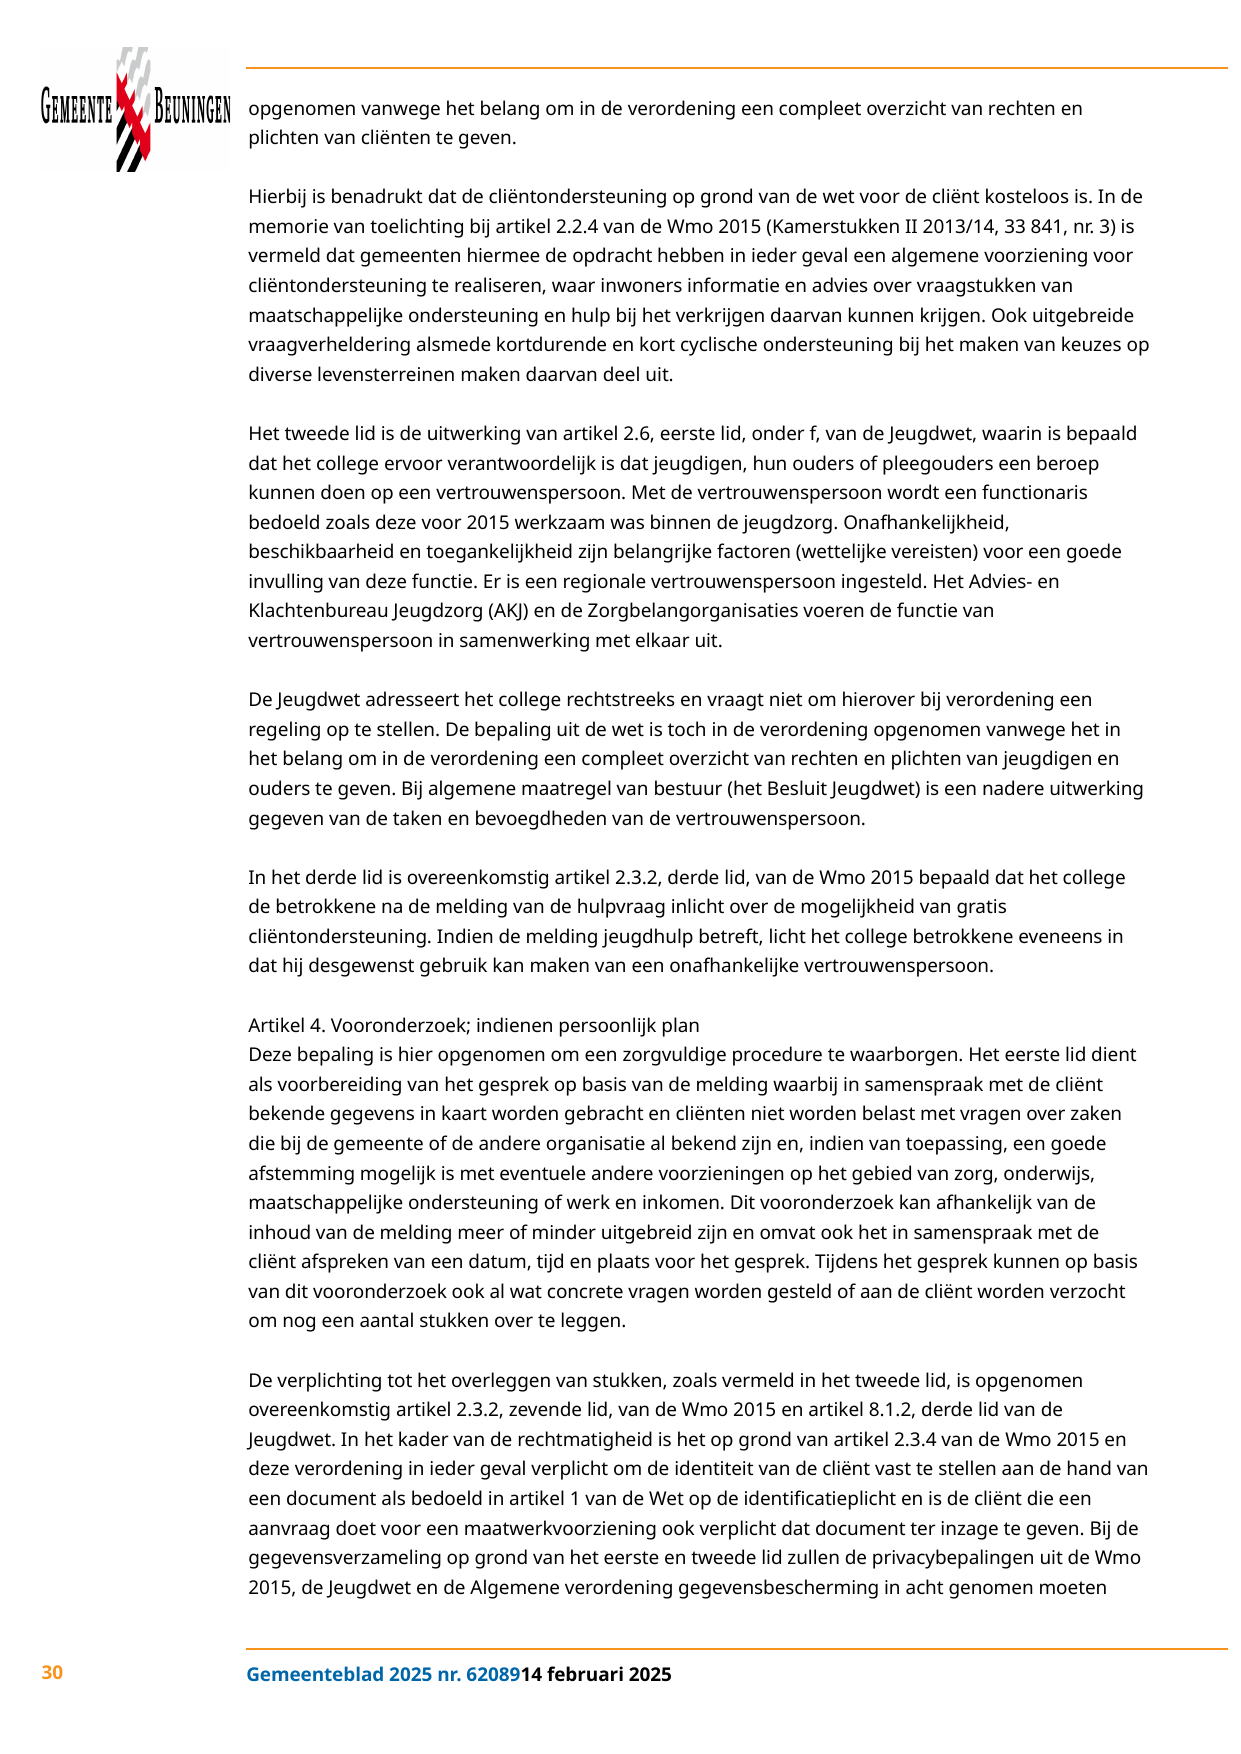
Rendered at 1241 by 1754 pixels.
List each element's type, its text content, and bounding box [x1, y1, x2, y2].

text De Jeugdwet adresseert het college rechtstreeks en vraagt niet om hierover bij verordening een regeling op te stellen. De bepaling uit de wet is toch in de verordening opgenomen vanwege het in het belang om in de verordening een compleet overzicht van rechten en plichten van jeugdigen en ouders te geven. Bij algemene maatregel van bestuur (het Besluit Jeugdwet) is een nadere uitwerking gegeven van de taken en bevoegdheden van de vertrouwenspersoon. [248, 686, 1152, 831]
text In het derde lid is overeenkomstig artikel 2.3.2, derde lid, van de Wmo 2015 bepaald dat het college de betrokkene na de melding van de hulpvraag inlicht over de mogelijkheid van gratis cliëntondersteuning. Indien de melding jeugdhulp betreft, licht het college betrokkene eveneens in dat hij desgewenst gebruik kan maken van een onafhankelijke vertrouwenspersoon. [248, 864, 1152, 978]
text Artikel 4. Vooronderzoek; indienen persoonlijk plan [248, 1012, 1152, 1038]
text Deze bepaling is hier opgenomen om een zorgvuldige procedure te waarborgen. Het eerste lid dient als voorbereiding van het gesprek op basis van de melding waarbij in samenspraak met de cliënt bekende gegevens in kaart worden gebracht en cliënten niet worden belast met vragen over zaken die bij de gemeente of de andere organisatie al bekend zijn en, indien van toepassing, een goede afstemming mogelijk is met eventuele andere voorzieningen op het gebied van zorg, onderwijs, maatschappelijke ondersteuning of werk en inkomen. Dit vooronderzoek kan afhankelijk van de inhoud van de melding meer of minder uitgebreid zijn en omvat ook het in samenspraak met de cliënt afspreken van een datum, tijd en plaats voor het gesprek. Tijdens het gesprek kunnen op basis van dit vooronderzoek ook al wat concrete vragen worden gesteld of aan de cliënt worden verzocht om nog een aantal stukken over te leggen. [248, 1041, 1152, 1333]
text De verplichting tot het overleggen van stukken, zoals vermeld in het tweede lid, is opgenomen overeenkomstig artikel 2.3.2, zevende lid, van de Wmo 2015 en artikel 8.1.2, derde lid van de Jeugdwet. In het kader van de rechtmatigheid is het op grond van artikel 2.3.4 van de Wmo 2015 en deze verordening in ieder geval verplicht om de identiteit van de cliënt vast te stellen aan de hand van een document als bedoeld in artikel 1 van de Wet op de identificatieplicht en is de cliënt die een aanvraag doet voor een maatwerkvoorziening ook verplicht dat document ter inzage te geven. Bij de gegevensverzameling op grond van het eerste en tweede lid zullen de privacybepalingen uit de Wmo 2015, de Jeugdwet en de Algemene verordening gegevensbescherming in acht genomen moeten [248, 1367, 1152, 1600]
text Hierbij is benadrukt dat de cliëntondersteuning op grond van de wet voor de cliënt kosteloos is. In de memorie van toelichting bij artikel 2.2.4 van de Wmo 2015 (Kamerstukken II 2013/14, 33 841, nr. 3) is vermeld dat gemeenten hiermee de opdracht hebben in ieder geval een algemene voorziening voor cliëntondersteuning te realiseren, waar inwoners informatie en advies over vraagstukken van maatschappelijke ondersteuning en hulp bij het verkrijgen daarvan kunnen krijgen. Ook uitgebreide vraagverheldering alsmede kortdurende en kort cyclische ondersteuning bij het maken van keuzes op diverse levensterreinen maken daarvan deel uit. [248, 183, 1152, 387]
picture [41, 47, 231, 172]
text opgenomen vanwege het belang om in de verordening een compleet overzicht van rechten en plichten van cliënten te geven. [248, 95, 1152, 150]
text Het tweede lid is de uitwerking van artikel 2.6, eerste lid, onder f, van de Jeugdwet, waarin is bepaald dat het college ervoor verantwoordelijk is dat jeugdigen, hun ouders of pleegouders een beroep kunnen doen op een vertrouwenspersoon. Met de vertrouwenspersoon wordt een functionaris bedoeld zoals deze voor 2015 werkzaam was binnen de jeugdzorg. Onafhankelijkheid, beschikbaarheid en toegankelijkheid zijn belangrijke factoren (wettelijke vereisten) voor een goede invulling van deze functie. Er is een regionale vertrouwenspersoon ingesteld. Het Advies- en Klachtenbureau Jeugdzorg (AKJ) en de Zorgbelangorganisaties voeren de functie van vertrouwenspersoon in samenwerking met elkaar uit. [248, 420, 1152, 653]
